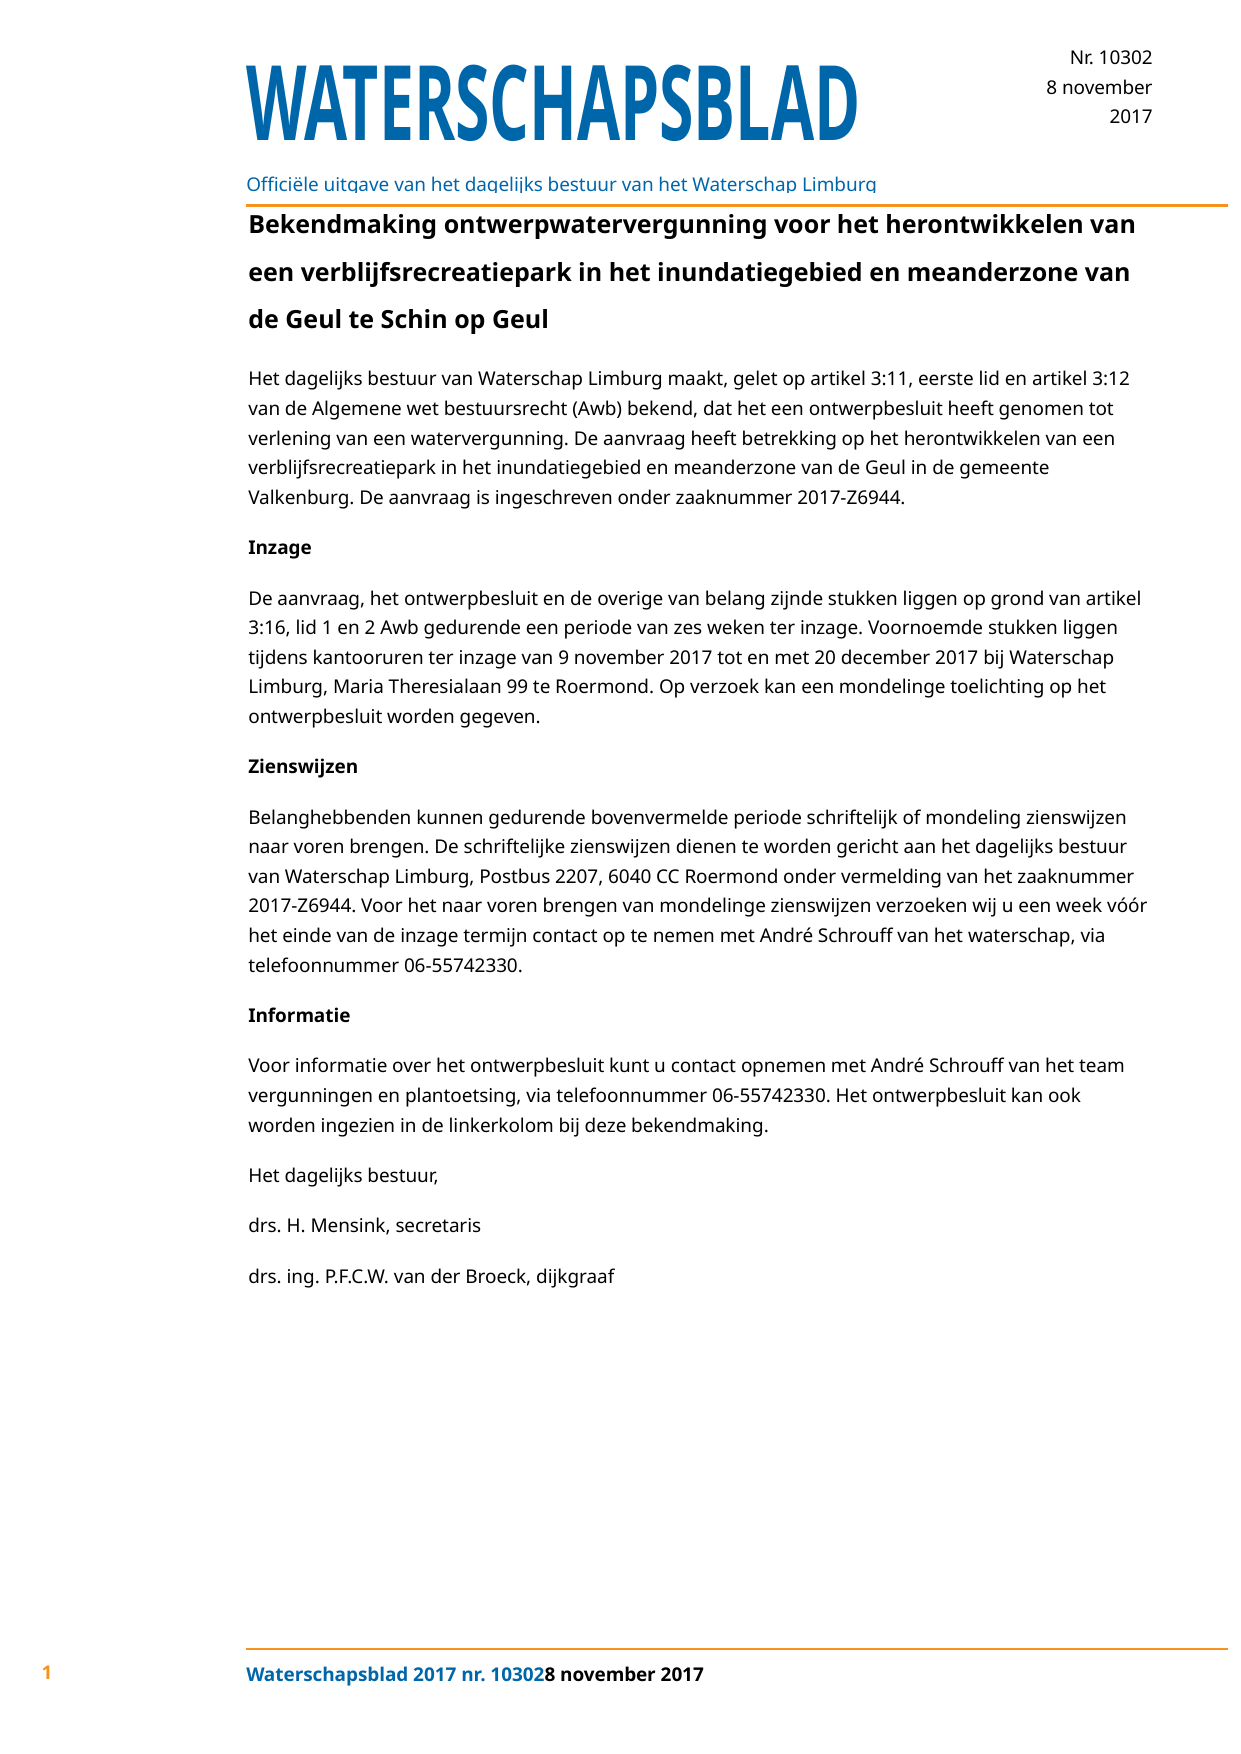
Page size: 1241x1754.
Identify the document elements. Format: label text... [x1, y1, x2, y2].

text drs. ing. P.F.C.W. van der Broeck, dijkgraaf [248, 1263, 1152, 1289]
text Bekendmaking ontwerpwatervergunning voor het herontwikkelen van een verblijfsrecreatiepark in het inundatiegebied en meanderzone van de Geul te Schin op Geul [248, 207, 1152, 336]
text Zienswijzen [248, 753, 1152, 779]
picture [41, 47, 231, 172]
text Het dagelijks bestuur, [248, 1162, 1152, 1188]
text Het dagelijks bestuur van Waterschap Limburg maakt, gelet op artikel 3:11, eerste lid en artikel 3:12 van de Algemene wet bestuursrecht (Awb) bekend, dat het een ontwerpbesluit heeft genomen tot verlening van een watervergunning. De aanvraag heeft betrekking op het herontwikkelen van een verblijfsrecreatiepark in het inundatiegebied en meanderzone van de Geul in de gemeente Valkenburg. De aanvraag is ingeschreven onder zaaknummer 2017-Z6944. [248, 366, 1152, 509]
text Belanghebbenden kunnen gedurende bovenvermelde periode schriftelijk of mondeling zienswijzen naar voren brengen. De schriftelijke zienswijzen dienen te worden gericht aan het dagelijks bestuur van Waterschap Limburg, Postbus 2207, 6040 CC Roermond onder vermelding van het zaaknummer 2017-Z6944. Voor het naar voren brengen van mondelinge zienswijzen verzoeken wij u een week vóór het einde van de inzage termijn contact op te nemen met André Schrouff van het waterschap, via telefoonnummer 06-55742330. [248, 804, 1152, 977]
text Inzage [248, 534, 1152, 560]
text Informatie [248, 1002, 1152, 1028]
text Voor informatie over het ontwerpbesluit kunt u contact opnemen met André Schrouff van het team vergunningen en plantoetsing, via telefoonnummer 06-55742330. Het ontwerpbesluit kan ook worden ingezien in de linkerkolom bij deze bekendmaking. [248, 1053, 1152, 1137]
text drs. H. Mensink, secretaris [248, 1213, 1152, 1238]
text De aanvraag, het ontwerpbesluit en de overige van belang zijnde stukken liggen op grond van artikel 3:16, lid 1 en 2 Awb gedurende een periode van zes weken ter inzage. Voornoemde stukken liggen tijdens kantooruren ter inzage van 9 november 2017 tot en met 20 december 2017 bij Waterschap Limburg, Maria Theresialaan 99 te Roermond. Op verzoek kan een mondelinge toelichting op het ontwerpbesluit worden gegeven. [248, 585, 1152, 729]
